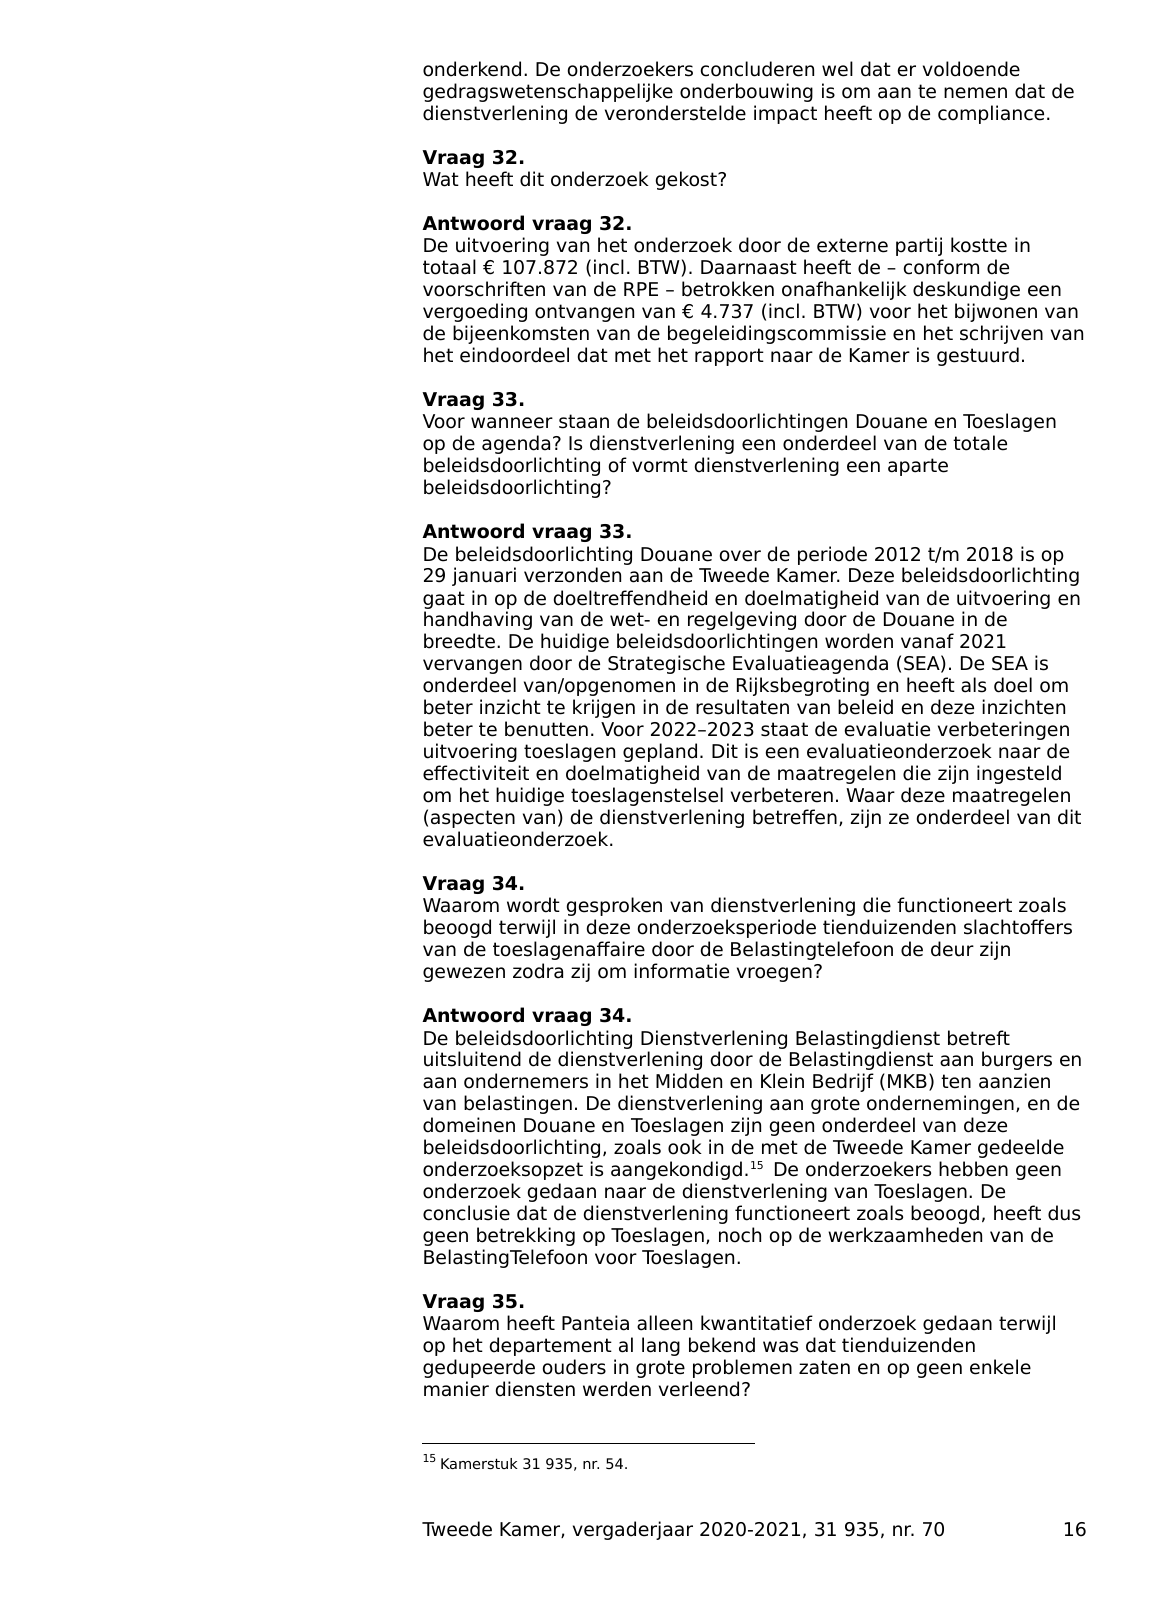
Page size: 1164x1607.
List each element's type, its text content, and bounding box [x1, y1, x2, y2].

text De beleidsdoorlichting Dienstverlening Belastingdienst betreft uitsluitend de dienstverlening door de Belastingdienst aan burgers en aan ondernemers in het Midden en Klein Bedrijf (MKB) ten aanzien van belastingen. De dienstverlening aan grote ondernemingen, en de domeinen Douane en Toeslagen zijn geen onderdeel van deze beleidsdoorlichting, zoals ook in de met de Tweede Kamer gedeelde onderzoeksopzet is aangekondigd. De onderzoekers hebben geen onderzoek gedaan naar de dienstverlening van Toeslagen. De conclusie dat de dienstverlening functioneert zoals beoogd, heeft dus geen betrekking op Toeslagen, noch op de werkzaamheden van de BelastingTelefoon voor Toeslagen. [422, 1027, 1087, 1269]
text Vraag 34. [422, 873, 1087, 895]
text De beleidsdoorlichting Douane over de periode 2012 t/m 2018 is op 29 januari verzonden aan de Tweede Kamer. Deze beleidsdoorlichting gaat in op de doeltreffendheid en doelmatigheid van de uitvoering en handhaving van de wet- en regelgeving door de Douane in de breedte. De huidige beleidsdoorlichtingen worden vanaf 2021 vervangen door de Strategische Evaluatieagenda (SEA). De SEA is onderdeel van/opgenomen in de Rijksbegroting en heeft als doel om beter inzicht te krijgen in de resultaten van beleid en deze inzichten beter te benutten. Voor 2022–2023 staat de evaluatie verbeteringen uitvoering toeslagen gepland. Dit is een evaluatieonderzoek naar de effectiviteit en doelmatigheid van de maatregelen die zijn ingesteld om het huidige toeslagenstelsel verbeteren. Waar deze maatregelen (aspecten van) de dienstverlening betreffen, zijn ze onderdeel van dit evaluatieonderzoek. [422, 543, 1087, 851]
text Vraag 32. [422, 147, 1087, 169]
text onderkend. De onderzoekers concluderen wel dat er voldoende gedragswetenschappelijke onderbouwing is om aan te nemen dat de dienstverlening de veronderstelde impact heeft op de compliance. [422, 59, 1087, 125]
text Antwoord vraag 33. [422, 521, 1087, 543]
text Wat heeft dit onderzoek gekost? [422, 169, 1087, 191]
text Waarom wordt gesproken van dienstverlening die functioneert zoals beoogd terwijl in deze onderzoeksperiode tienduizenden slachtoffers van de toeslagenaffaire door de Belastingtelefoon de deur zijn gewezen zodra zij om informatie vroegen? [422, 895, 1087, 983]
text Vraag 35. [422, 1291, 1087, 1313]
text De uitvoering van het onderzoek door de externe partij kostte in totaal € 107.872 (incl. BTW). Daarnaast heeft de – conform de voorschriften van de RPE – betrokken onafhankelijk deskundige een vergoeding ontvangen van € 4.737 (incl. BTW) voor het bijwonen van de bijeenkomsten van de begeleidingscommissie en het schrijven van het eindoordeel dat met het rapport naar de Kamer is gestuurd. [422, 235, 1087, 367]
text Waarom heeft Panteia alleen kwantitatief onderzoek gedaan terwijl op het departement al lang bekend was dat tienduizenden gedupeerde ouders in grote problemen zaten en op geen enkele manier diensten werden verleend? [422, 1313, 1087, 1401]
text Voor wanneer staan de beleidsdoorlichtingen Douane en Toeslagen op de agenda? Is dienstverlening een onderdeel van de totale beleidsdoorlichting of vormt dienstverlening een aparte beleidsdoorlichting? [422, 411, 1087, 499]
text Antwoord vraag 34. [422, 1005, 1087, 1027]
text Antwoord vraag 32. [422, 213, 1087, 235]
text Kamerstuk 31 935, nr. 54. [422, 1452, 1087, 1474]
text Vraag 33. [422, 389, 1087, 411]
